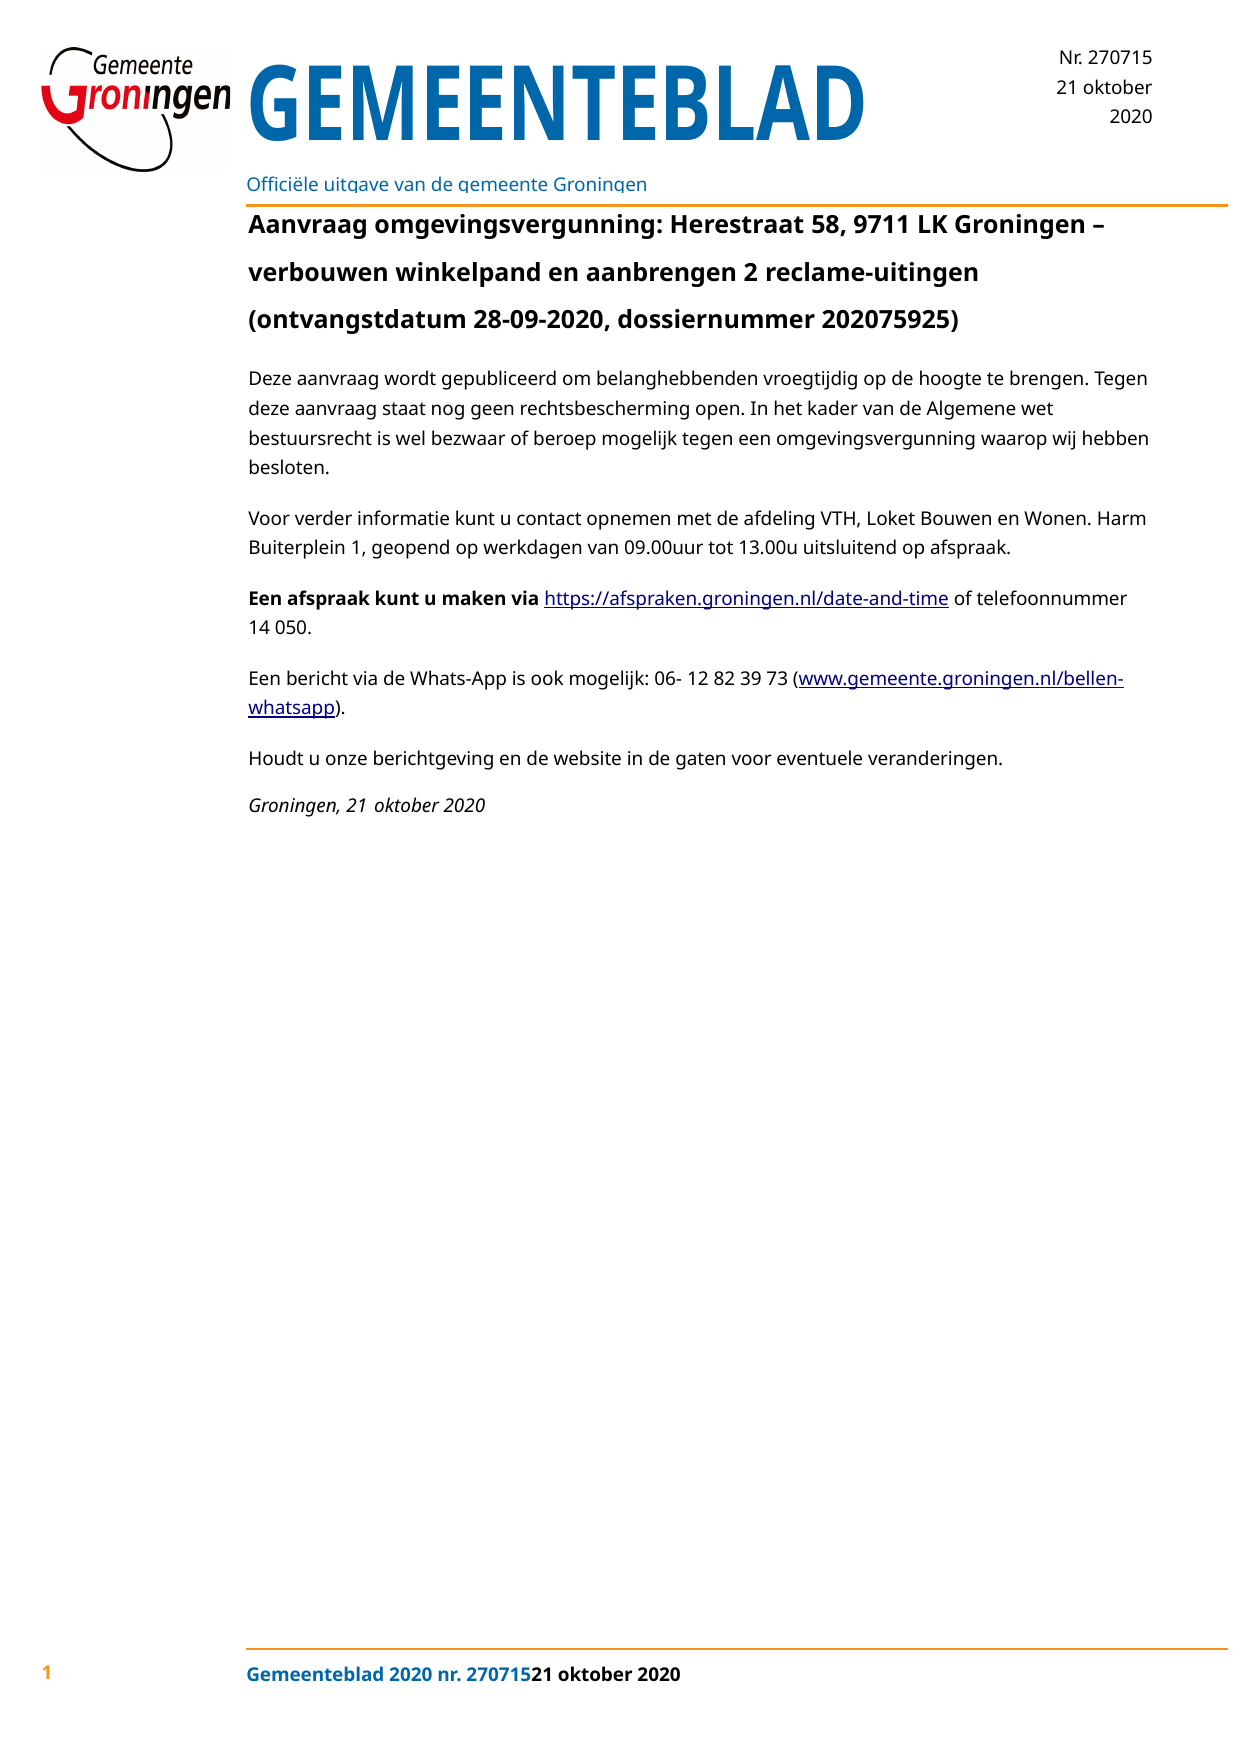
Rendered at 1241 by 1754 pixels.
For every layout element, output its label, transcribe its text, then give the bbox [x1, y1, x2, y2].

text Een afspraak kunt u maken via https://afspraken.groningen.nl/date-and-time of telefoonnummer 14 050. [248, 585, 1152, 640]
text Houdt u onze berichtgeving en de website in de gaten voor eventuele veranderingen. [248, 745, 1152, 770]
text Groningen, 21 oktober 2020 [248, 792, 1152, 818]
text Een bericht via de Whats-App is ook mogelijk: 06- 12 82 39 73 (www.gemeente.groningen.nl/bellen-whatsapp). [248, 665, 1152, 720]
picture [41, 47, 231, 172]
text Voor verder informatie kunt u contact opnemen met de afdeling VTH, Loket Bouwen en Wonen. Harm Buiterplein 1, geopend op werkdagen van 09.00uur tot 13.00u uitsluitend op afspraak. [248, 505, 1152, 560]
text Deze aanvraag wordt gepubliceerd om belanghebbenden vroegtijdig op de hoogte te brengen. Tegen deze aanvraag staat nog geen rechtsbescherming open. In het kader van de Algemene wet bestuursrecht is wel bezwaar of beroep mogelijk tegen een omgevingsvergunning waarop wij hebben besloten. [248, 366, 1152, 480]
text Aanvraag omgevingsvergunning: Herestraat 58, 9711 LK Groningen – verbouwen winkelpand en aanbrengen 2 reclame-uitingen (ontvangstdatum 28-09-2020, dossiernummer 202075925) [248, 207, 1152, 336]
